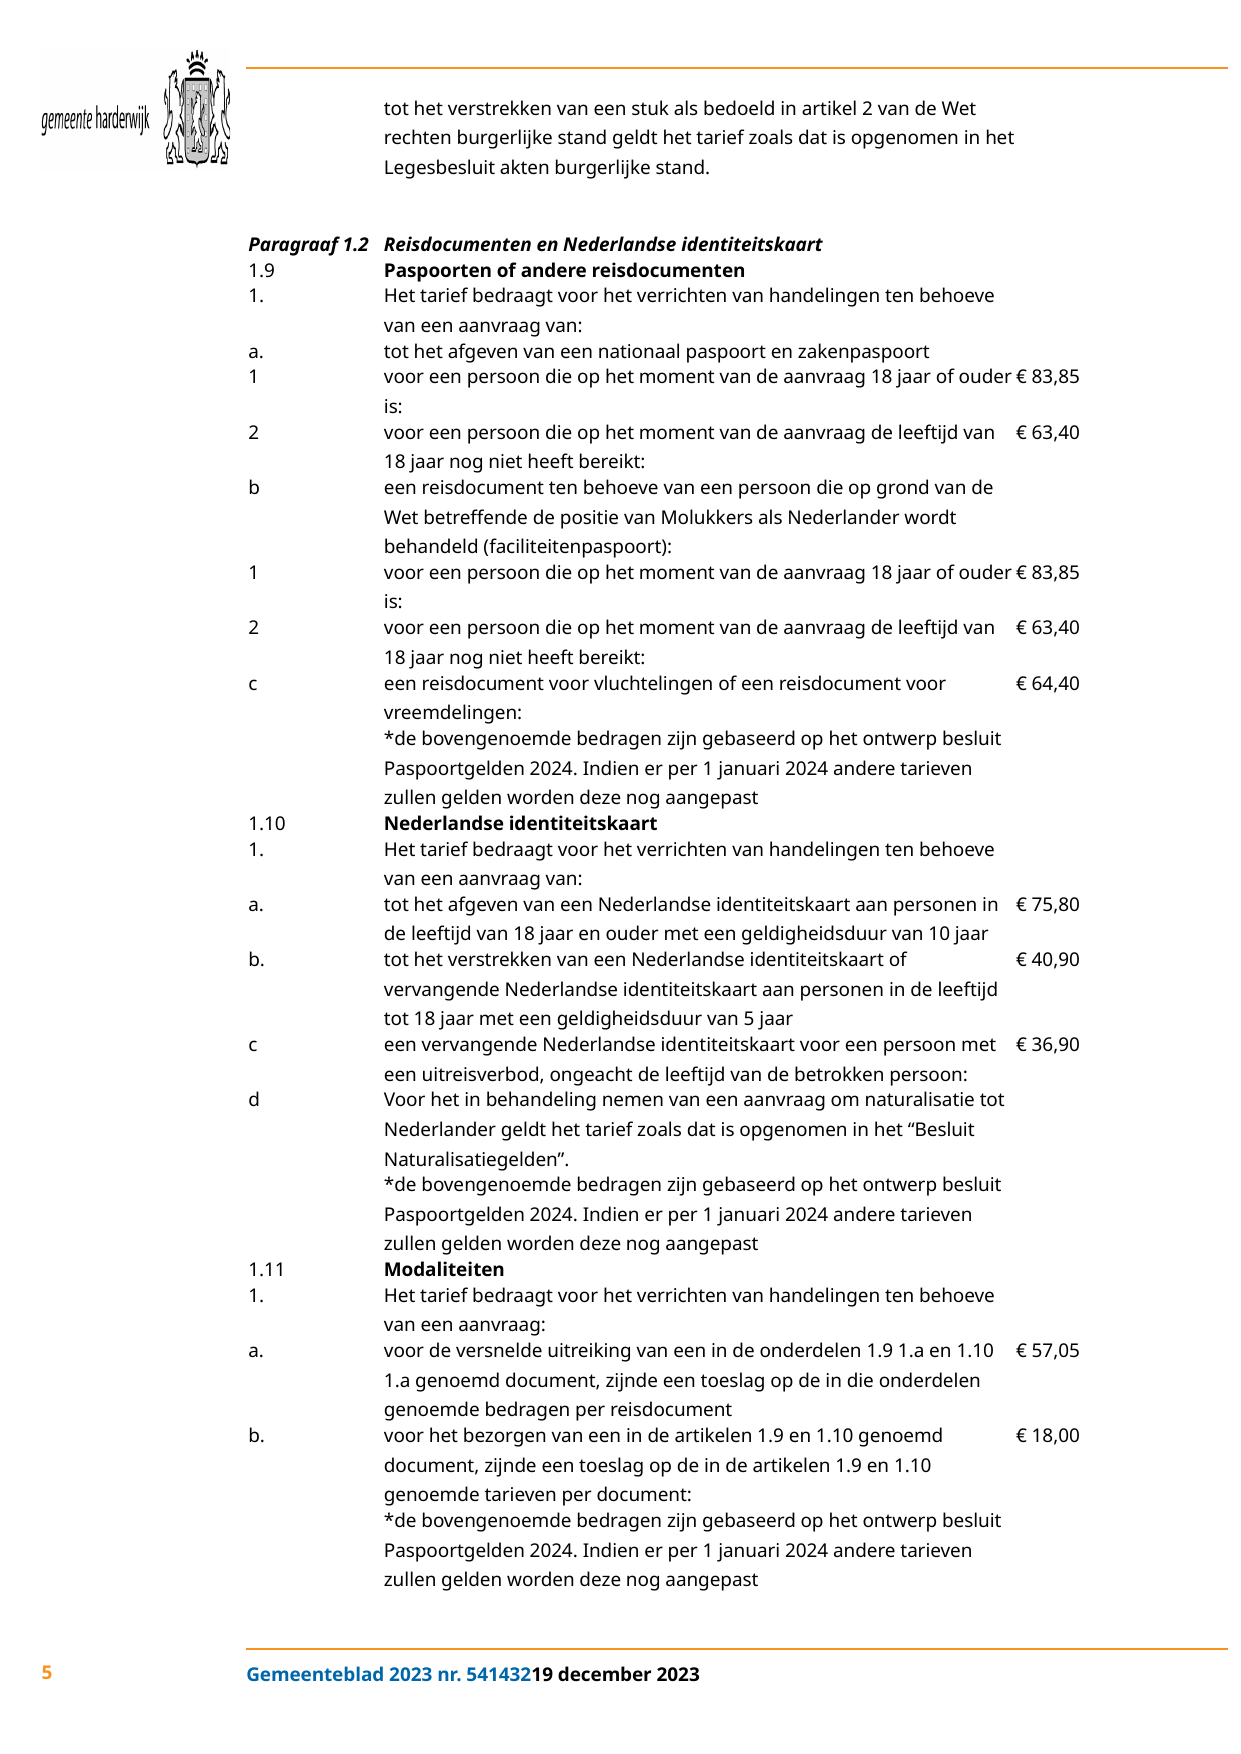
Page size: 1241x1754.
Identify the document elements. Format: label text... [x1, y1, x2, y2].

table_cell Het tarief bedraagt voor het verrichten van handelingen ten behoeve van een aanvraag van: [384, 836, 1016, 891]
table_cell *de bovengenoemde bedragen zijn gebaseerd op het ontwerp besluit Paspoortgelden 2024. Indien er per 1 januari 2024 andere tarieven zullen gelden worden deze nog aangepast [384, 725, 1016, 810]
table_cell Paragraaf 1.2 [248, 231, 384, 257]
table_cell voor een persoon die op het moment van de aanvraag de leeftijd van 18 jaar nog niet heeft bereikt: [384, 615, 1016, 670]
table_cell een vervangende Nederlandse identiteitskaart voor een persoon met een uitreisverbod, ongeacht de leeftijd van de betrokken persoon: [384, 1031, 1016, 1087]
table_cell € 83,85 [1016, 364, 1152, 419]
table_cell [248, 95, 384, 180]
table_cell [248, 1171, 384, 1256]
table_cell 1. [248, 1282, 384, 1337]
table_cell a. [248, 891, 384, 946]
table_cell [248, 180, 384, 205]
table_cell c [248, 1031, 384, 1087]
table_cell [1016, 725, 1152, 810]
table_cell tot het afgeven van een Nederlandse identiteitskaart aan personen in de leeftijd van 18 jaar en ouder met een geldigheidsduur van 10 jaar [384, 891, 1016, 946]
table_cell 1. [248, 836, 384, 891]
table_cell € 63,40 [1016, 419, 1152, 474]
table_cell [1016, 205, 1152, 231]
table_cell 1.9 [248, 257, 384, 283]
table_cell [248, 1507, 384, 1592]
table_cell [248, 725, 384, 810]
table_cell d [248, 1087, 384, 1171]
table_cell b. [248, 1422, 384, 1507]
table_cell [1016, 1171, 1152, 1256]
table_cell Modaliteiten [384, 1256, 1016, 1282]
table_cell voor een persoon die op het moment van de aanvraag 18 jaar of ouder is: [384, 559, 1016, 614]
table_cell [1016, 283, 1152, 338]
table_cell c [248, 670, 384, 725]
table_cell voor een persoon die op het moment van de aanvraag de leeftijd van 18 jaar nog niet heeft bereikt: [384, 419, 1016, 474]
table_cell € 36,90 [1016, 1031, 1152, 1087]
table_cell [1016, 1087, 1152, 1171]
table_cell voor het bezorgen van een in de artikelen 1.9 en 1.10 genoemd document, zijnde een toeslag op de in de artikelen 1.9 en 1.10 genoemde tarieven per document: [384, 1422, 1016, 1507]
table_cell *de bovengenoemde bedragen zijn gebaseerd op het ontwerp besluit Paspoortgelden 2024. Indien er per 1 januari 2024 andere tarieven zullen gelden worden deze nog aangepast [384, 1507, 1016, 1592]
table_cell a. [248, 338, 384, 364]
table_cell tot het afgeven van een nationaal paspoort en zakenpaspoort [384, 338, 1016, 364]
table_cell [1016, 231, 1152, 257]
table_cell [1016, 810, 1152, 836]
table_cell € 75,80 [1016, 891, 1152, 946]
table_cell € 83,85 [1016, 559, 1152, 614]
table_cell € 64,40 [1016, 670, 1152, 725]
table_cell Nederlandse identiteitskaart [384, 810, 1016, 836]
table_cell Het tarief bedraagt voor het verrichten van handelingen ten behoeve van een aanvraag van: [384, 283, 1016, 338]
table_cell b. [248, 946, 384, 1031]
table_cell [1016, 257, 1152, 283]
table_cell Reisdocumenten en Nederlandse identiteitskaart [384, 231, 1016, 257]
table_cell € 40,90 [1016, 946, 1152, 1031]
table_cell voor de versnelde uitreiking van een in de onderdelen 1.9 1.a en 1.10 1.a genoemd document, zijnde een toeslag op de in die onderdelen genoemde bedragen per reisdocument [384, 1338, 1016, 1422]
table_cell 1 [248, 364, 384, 419]
table_cell tot het verstrekken van een stuk als bedoeld in artikel 2 van de Wet rechten burgerlijke stand geldt het tarief zoals dat is opgenomen in het Legesbesluit akten burgerlijke stand. [384, 95, 1016, 180]
table_cell 1. [248, 283, 384, 338]
table_cell [248, 205, 384, 231]
table_cell 2 [248, 615, 384, 670]
table_cell [1016, 1282, 1152, 1337]
table_cell Het tarief bedraagt voor het verrichten van handelingen ten behoeve van een aanvraag: [384, 1282, 1016, 1337]
table_cell € 18,00 [1016, 1422, 1152, 1507]
table_cell 1.10 [248, 810, 384, 836]
table_cell 1.11 [248, 1256, 384, 1282]
table_cell a. [248, 1338, 384, 1422]
table_cell [1016, 180, 1152, 205]
table_cell [384, 180, 1016, 205]
table_cell [1016, 1507, 1152, 1592]
table_cell tot het verstrekken van een Nederlandse identiteitskaart of vervangende Nederlandse identiteitskaart aan personen in de leeftijd tot 18 jaar met een geldigheidsduur van 5 jaar [384, 946, 1016, 1031]
table_cell 2 [248, 419, 384, 474]
picture [41, 47, 231, 172]
table_cell [1016, 1256, 1152, 1282]
table_cell b [248, 474, 384, 559]
table_cell Paspoorten of andere reisdocumenten [384, 257, 1016, 283]
table_cell een reisdocument voor vluchtelingen of een reisdocument voor vreemdelingen: [384, 670, 1016, 725]
table_cell [1016, 474, 1152, 559]
table_cell [1016, 95, 1152, 180]
table_cell *de bovengenoemde bedragen zijn gebaseerd op het ontwerp besluit Paspoortgelden 2024. Indien er per 1 januari 2024 andere tarieven zullen gelden worden deze nog aangepast [384, 1171, 1016, 1256]
table_cell [1016, 836, 1152, 891]
table_cell € 57,05 [1016, 1338, 1152, 1422]
table_cell een reisdocument ten behoeve van een persoon die op grond van de Wet betreffende de positie van Molukkers als Nederlander wordt behandeld (faciliteitenpaspoort): [384, 474, 1016, 559]
table_cell [384, 205, 1016, 231]
table_cell Voor het in behandeling nemen van een aanvraag om naturalisatie tot Nederlander geldt het tarief zoals dat is opgenomen in het “Besluit Naturalisatiegelden”. [384, 1087, 1016, 1171]
table_cell 1 [248, 559, 384, 614]
table_cell voor een persoon die op het moment van de aanvraag 18 jaar of ouder is: [384, 364, 1016, 419]
table_cell € 63,40 [1016, 615, 1152, 670]
table_cell [1016, 338, 1152, 364]
